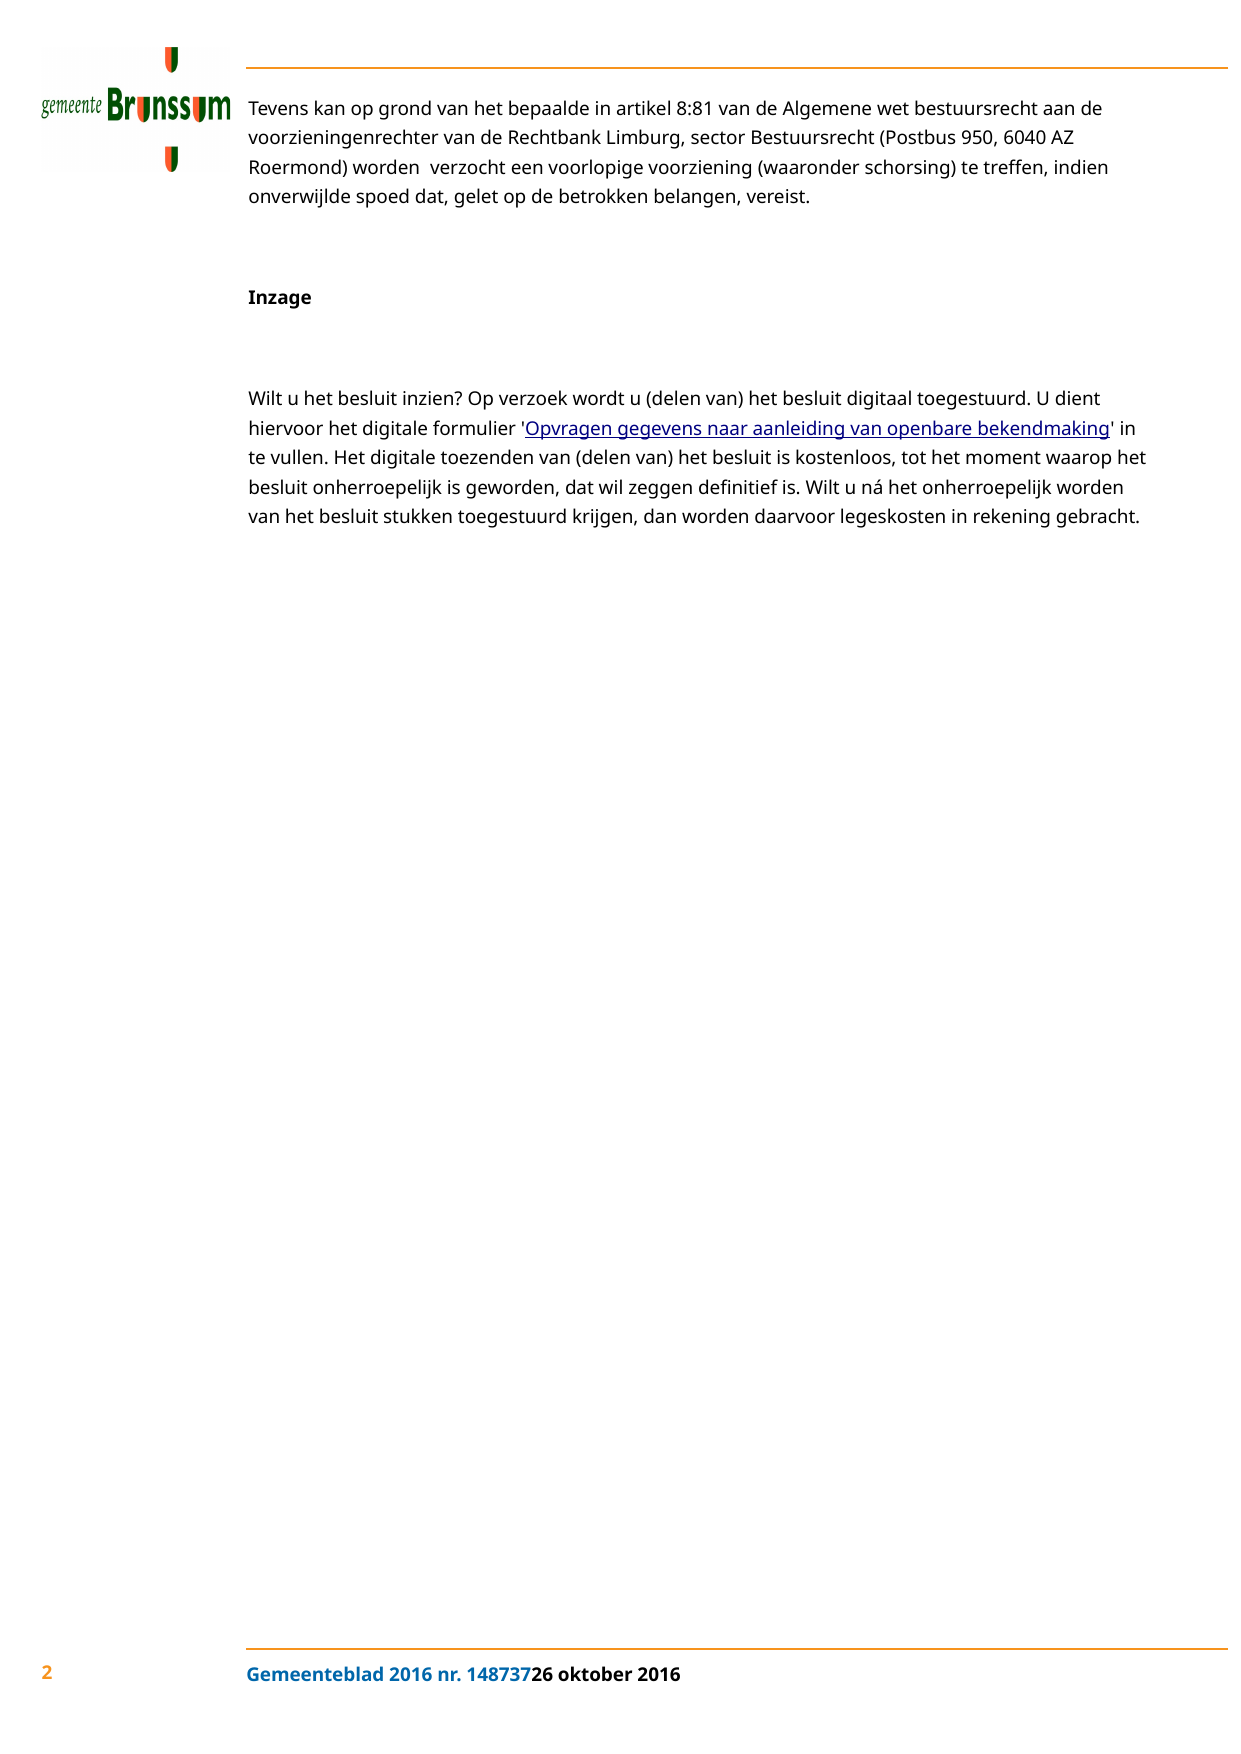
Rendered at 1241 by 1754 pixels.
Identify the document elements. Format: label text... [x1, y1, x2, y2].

text Tevens kan op grond van het bepaalde in artikel 8:81 van de Algemene wet bestuursrecht aan de voorzieningenrechter van de Rechtbank Limburg, sector Bestuursrecht (Postbus 950, 6040 AZ Roermond) worden verzocht een voorlopige voorziening (waaronder schorsing) te treffen, indien onverwijlde spoed dat, gelet op de betrokken belangen, vereist. [248, 95, 1152, 209]
text Inzage [248, 284, 1152, 310]
picture [41, 47, 231, 172]
text Wilt u het besluit inzien? Op verzoek wordt u (delen van) het besluit digitaal toegestuurd. U dient hiervoor het digitale formulier 'Opvragen gegevens naar aanleiding van openbare bekendmaking' in te vullen. Het digitale toezenden van (delen van) het besluit is kostenloos, tot het moment waarop het besluit onherroepelijk is geworden, dat wil zeggen definitief is. Wilt u ná het onherroepelijk worden van het besluit stukken toegestuurd krijgen, dan worden daarvoor legeskosten in rekening gebracht. [248, 385, 1152, 529]
